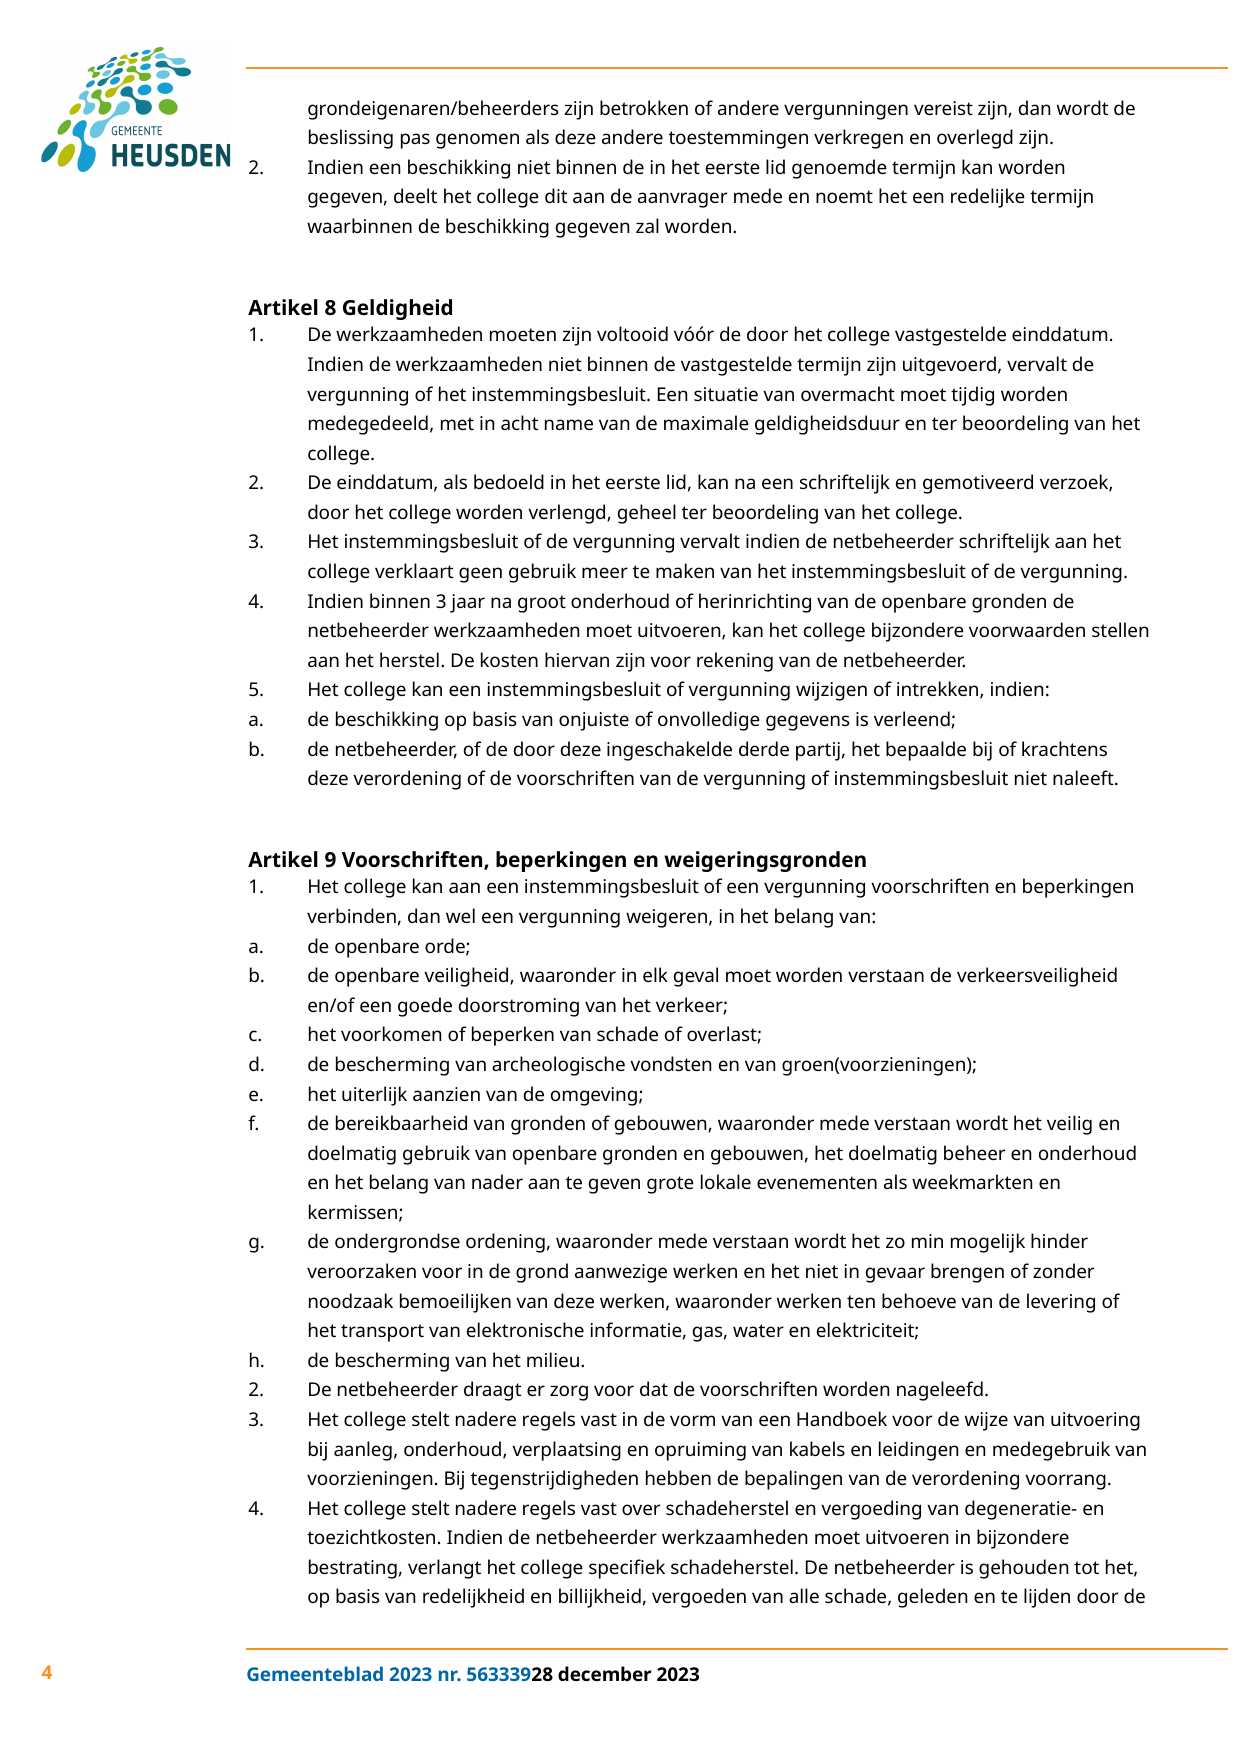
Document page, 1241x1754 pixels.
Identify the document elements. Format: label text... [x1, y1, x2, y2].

list De einddatum, als bedoeld in het eerste lid, kan na een schriftelijk en gemotiveerd verzoek, door het college worden verlengd, geheel ter beoordeling van het college. [248, 469, 1152, 525]
list de ondergrondse ordening, waaronder mede verstaan wordt het zo min mogelijk hinder veroorzaken voor in de grond aanwezige werken en het niet in gevaar brengen of zonder noodzaak bemoeilijken van deze werken, waaronder werken ten behoeve van de levering of het transport van elektronische informatie, gas, water en elektriciteit; [248, 1229, 1152, 1343]
list de bescherming van archeologische vondsten en van groen(voorzieningen); [248, 1051, 1152, 1077]
list de netbeheerder, of de door deze ingeschakelde derde partij, het bepaalde bij of krachtens deze verordening of de voorschriften van de vergunning of instemmingsbesluit niet naleeft. [248, 736, 1152, 791]
list Het college kan een instemmingsbesluit of vergunning wijzigen of intrekken, indien: [248, 677, 1152, 702]
list De netbeheerder draagt er zorg voor dat de voorschriften worden nageleefd. [248, 1377, 1152, 1402]
list het uiterlijk aanzien van de omgeving; [248, 1081, 1152, 1107]
list de beschikking op basis van onjuiste of onvolledige gegevens is verleend; [248, 706, 1152, 732]
list Indien binnen 3 jaar na groot onderhoud of herinrichting van de openbare gronden de netbeheerder werkzaamheden moet uitvoeren, kan het college bijzondere voorwaarden stellen aan het herstel. De kosten hiervan zijn voor rekening van de netbeheerder. [248, 588, 1152, 673]
list de openbare orde; [248, 933, 1152, 959]
list het voorkomen of beperken van schade of overlast; [248, 1022, 1152, 1047]
list de bescherming van het milieu. [248, 1347, 1152, 1373]
list de openbare veiligheid, waaronder in elk geval moet worden verstaan de verkeersveiligheid en/of een goede doorstroming van het verkeer; [248, 962, 1152, 1018]
list De werkzaamheden moeten zijn voltooid vóór de door het college vastgestelde einddatum. Indien de werkzaamheden niet binnen de vastgestelde termijn zijn uitgevoerd, vervalt de vergunning of het instemmingsbesluit. Een situatie van overmacht moet tijdig worden medegedeeld, met in acht name van de maximale geldigheidsduur en ter beoordeling van het college. [248, 322, 1152, 466]
text Artikel 9 Voorschriften, beperkingen en weigeringsgronden [248, 845, 1152, 874]
list Indien een beschikking niet binnen de in het eerste lid genoemde termijn kan worden gegeven, deelt het college dit aan de aanvrager mede en noemt het een redelijke termijn waarbinnen de beschikking gegeven zal worden. [248, 154, 1152, 239]
list grondeigenaren/beheerders zijn betrokken of andere vergunningen vereist zijn, dan wordt de beslissing pas genomen als deze andere toestemmingen verkregen en overlegd zijn. [248, 95, 1152, 150]
list de bereikbaarheid van gronden of gebouwen, waaronder mede verstaan wordt het veilig en doelmatig gebruik van openbare gronden en gebouwen, het doelmatig beheer en onderhoud en het belang van nader aan te geven grote lokale evenementen als weekmarkten en kermissen; [248, 1110, 1152, 1225]
list Het college stelt nadere regels vast over schadeherstel en vergoeding van degeneratie- en toezichtkosten. Indien de netbeheerder werkzaamheden moet uitvoeren in bijzondere bestrating, verlangt het college specifiek schadeherstel. De netbeheerder is gehouden tot het, op basis van redelijkheid en billijkheid, vergoeden van alle schade, geleden en te lijden door de [248, 1495, 1152, 1609]
picture [41, 47, 231, 172]
list Het college stelt nadere regels vast in de vorm van een Handboek voor de wijze van uitvoering bij aanleg, onderhoud, verplaatsing en opruiming van kabels en leidingen en medegebruik van voorzieningen. Bij tegenstrijdigheden hebben de bepalingen van de verordening voorrang. [248, 1406, 1152, 1491]
list Het college kan aan een instemmingsbesluit of een vergunning voorschriften en beperkingen verbinden, dan wel een vergunning weigeren, in het belang van: [248, 874, 1152, 929]
text Artikel 8 Geldigheid [248, 293, 1152, 322]
list Het instemmingsbesluit of de vergunning vervalt indien de netbeheerder schriftelijk aan het college verklaart geen gebruik meer te maken van het instemmingsbesluit of de vergunning. [248, 529, 1152, 584]
